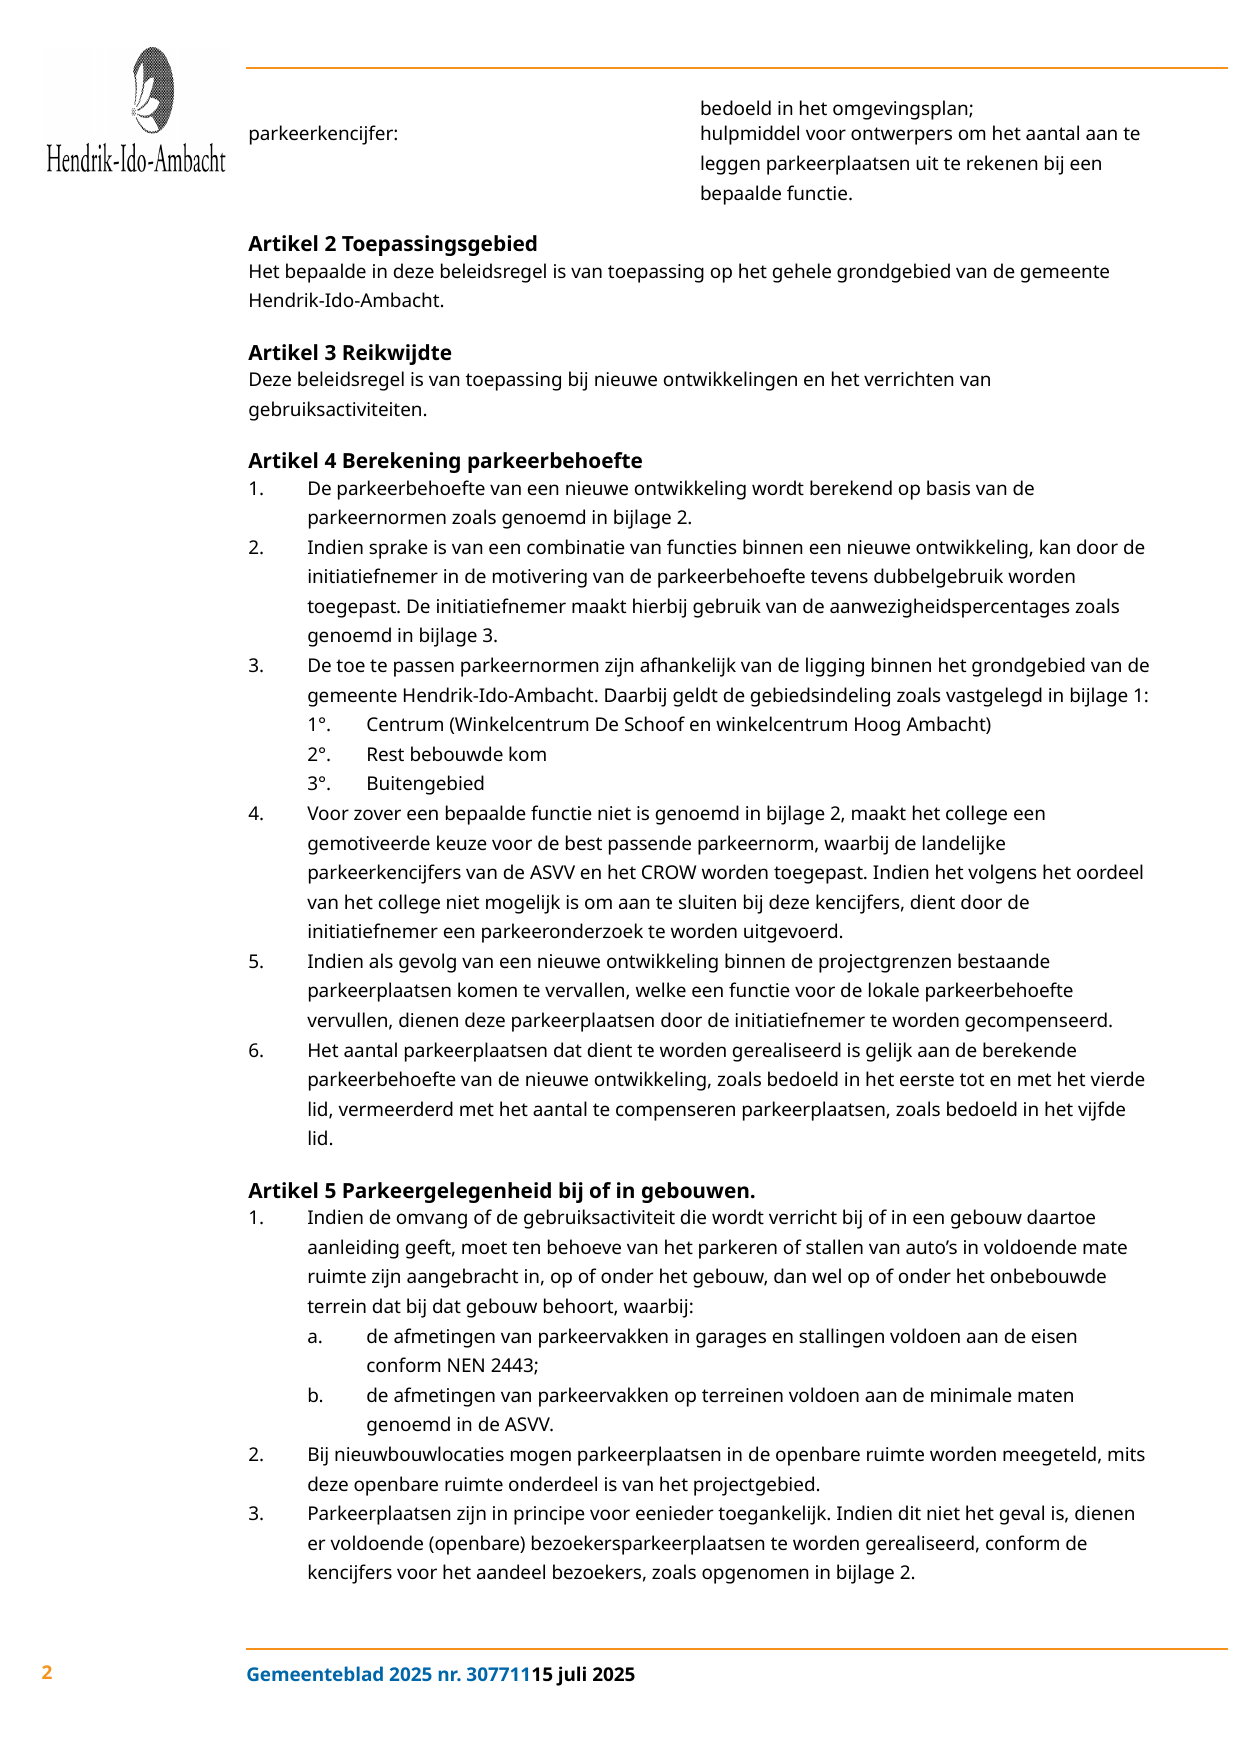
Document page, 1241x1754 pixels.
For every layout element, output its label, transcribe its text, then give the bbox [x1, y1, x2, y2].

text Artikel 4 Berekening parkeerbehoefte [248, 446, 1152, 475]
list Indien als gevolg van een nieuwe ontwikkeling binnen de projectgrenzen bestaande parkeerplaatsen komen te vervallen, welke een functie voor de lokale parkeerbehoefte vervullen, dienen deze parkeerplaatsen door de initiatiefnemer te worden gecompenseerd. [248, 948, 1152, 1033]
list Centrum (Winkelcentrum De Schoof en winkelcentrum Hoog Ambacht) [307, 711, 1152, 737]
list de afmetingen van parkeervakken in garages en stallingen voldoen aan de eisen conform NEN 2443; [307, 1323, 1152, 1378]
list Buitengebied [307, 771, 1152, 796]
text Artikel 5 Parkeergelegenheid bij of in gebouwen. [248, 1176, 1152, 1204]
text Artikel 3 Reikwijdte [248, 338, 1152, 366]
text Het bepaalde in deze beleidsregel is van toepassing op het gehele grondgebied van de gemeente Hendrik-Ido-Ambacht. [248, 258, 1152, 313]
picture [41, 47, 231, 172]
text Deze beleidsregel is van toepassing bij nieuwe ontwikkelingen en het verrichten van gebruiksactiviteiten. [248, 366, 1152, 422]
list Het aantal parkeerplaatsen dat dient te worden gerealiseerd is gelijk aan de berekende parkeerbehoefte van de nieuwe ontwikkeling, zoals bedoeld in het eerste tot en met het vierde lid, vermeerderd met het aantal te compenseren parkeerplaatsen, zoals bedoeld in het vijfde lid. [248, 1037, 1152, 1151]
list Indien sprake is van een combinatie van functies binnen een nieuwe ontwikkeling, kan door de initiatiefnemer in de motivering van de parkeerbehoefte tevens dubbelgebruik worden toegepast. De initiatiefnemer maakt hierbij gebruik van de aanwezigheidspercentages zoals genoemd in bijlage 3. [248, 534, 1152, 648]
list Bij nieuwbouwlocaties mogen parkeerplaatsen in de openbare ruimte worden meegeteld, mits deze openbare ruimte onderdeel is van het projectgebied. [248, 1441, 1152, 1496]
table_cell [248, 95, 700, 121]
text Artikel 2 Toepassingsgebied [248, 229, 1152, 258]
list De toe te passen parkeernormen zijn afhankelijk van de ligging binnen het grondgebied van de gemeente Hendrik-Ido-Ambacht. Daarbij geldt de gebiedsindeling zoals vastgelegd in bijlage 1: [248, 652, 1152, 708]
list Parkeerplaatsen zijn in principe voor eenieder toegankelijk. Indien dit niet het geval is, dienen er voldoende (openbare) bezoekersparkeerplaatsen te worden gerealiseerd, conform de kencijfers voor het aandeel bezoekers, zoals opgenomen in bijlage 2. [248, 1500, 1152, 1585]
list De parkeerbehoefte van een nieuwe ontwikkeling wordt berekend op basis van de parkeernormen zoals genoemd in bijlage 2. [248, 475, 1152, 530]
list de afmetingen van parkeervakken op terreinen voldoen aan de minimale maten genoemd in de ASVV. [307, 1382, 1152, 1437]
table_cell bedoeld in het omgevingsplan; [700, 95, 1152, 121]
table_cell hulpmiddel voor ontwerpers om het aantal aan te leggen parkeerplaatsen uit te rekenen bij een bepaalde functie. [700, 121, 1152, 205]
list Indien de omvang of de gebruiksactiviteit die wordt verricht bij of in een gebouw daartoe aanleiding geeft, moet ten behoeve van het parkeren of stallen van auto’s in voldoende mate ruimte zijn aangebracht in, op of onder het gebouw, dan wel op of onder het onbebouwde terrein dat bij dat gebouw behoort, waarbij: [248, 1204, 1152, 1319]
list Voor zover een bepaalde functie niet is genoemd in bijlage 2, maakt het college een gemotiveerde keuze voor de best passende parkeernorm, waarbij de landelijke parkeerkencijfers van de ASVV en het CROW worden toegepast. Indien het volgens het oordeel van het college niet mogelijk is om aan te sluiten bij deze kencijfers, dient door de initiatiefnemer een parkeeronderzoek te worden uitgevoerd. [248, 800, 1152, 944]
list Rest bebouwde kom [307, 741, 1152, 767]
table_cell parkeerkencijfer: [248, 121, 700, 205]
